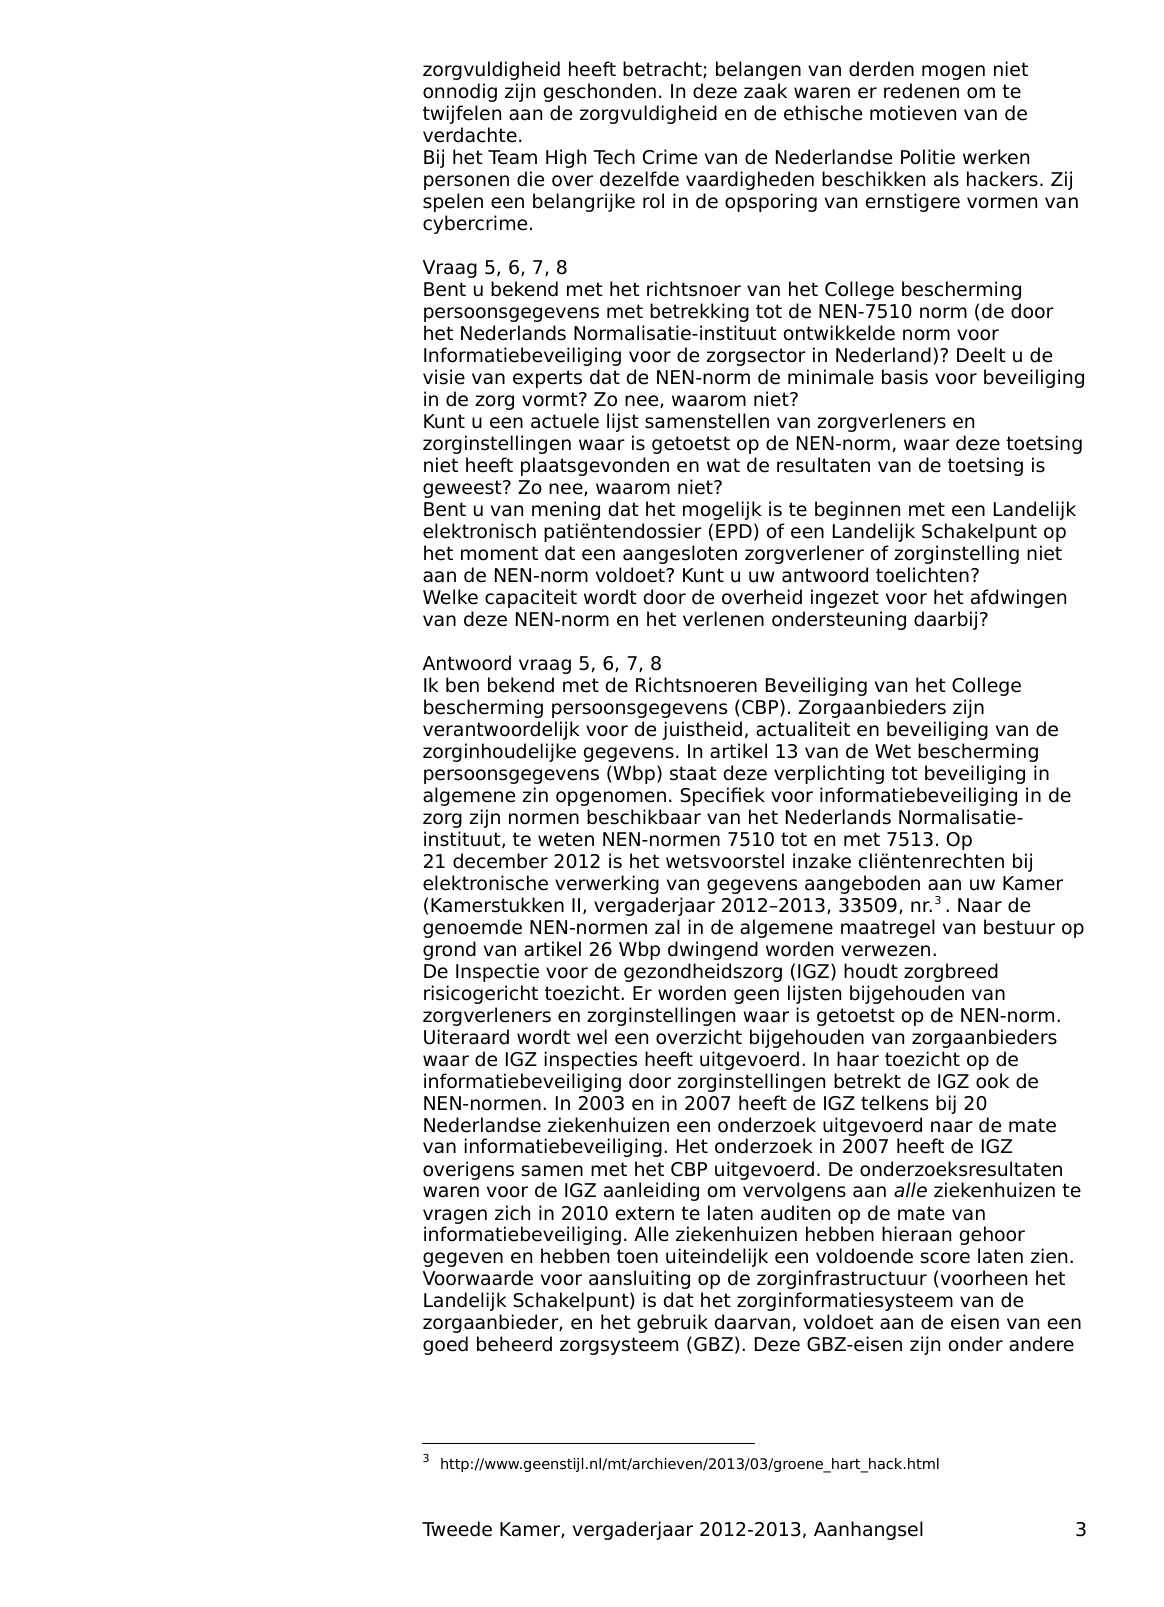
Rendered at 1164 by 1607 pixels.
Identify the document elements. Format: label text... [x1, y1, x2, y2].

text zorgvuldigheid heeft betracht; belangen van derden mogen niet onnodig zijn geschonden. In deze zaak waren er redenen om te twijfelen aan de zorgvuldigheid en de ethische motieven van de verdachte. [422, 59, 1087, 147]
text Bent u van mening dat het mogelijk is te beginnen met een Landelijk elektronisch patiëntendossier (EPD) of een Landelijk Schakelpunt op het moment dat een aangesloten zorgverlener of zorginstelling niet aan de NEN-norm voldoet? Kunt u uw antwoord toelichten? [422, 499, 1087, 587]
text Ik ben bekend met de Richtsnoeren Beveiliging van het College bescherming persoonsgegevens (CBP). Zorgaanbieders zijn verantwoordelijk voor de juistheid, actualiteit en beveiliging van de zorginhoudelijke gegevens. In artikel 13 van de Wet bescherming persoonsgegevens (Wbp) staat deze verplichting tot beveiliging in algemene zin opgenomen. Specifiek voor informatiebeveiliging in de zorg zijn normen beschikbaar van het Nederlands Normalisatie-instituut, te weten NEN-normen 7510 tot en met 7513. Op 21 december 2012 is het wetsvoorstel inzake cliëntenrechten bij elektronische verwerking van gegevens aangeboden aan uw Kamer (Kamerstukken II, vergaderjaar 2012–2013, 33509, nr.. Naar de genoemde NEN-normen zal in de algemene maatregel van bestuur op grond van artikel 26 Wbp dwingend worden verwezen. [422, 675, 1087, 961]
text http://www.geenstijl.nl/mt/archieven/2013/03/groene_hart_hack.html [422, 1452, 1087, 1474]
text De Inspectie voor de gezondheidszorg (IGZ) houdt zorgbreed risicogericht toezicht. Er worden geen lijsten bijgehouden van zorgverleners en zorginstellingen waar is getoetst op de NEN-norm. Uiteraard wordt wel een overzicht bijgehouden van zorgaanbieders waar de IGZ inspecties heeft uitgevoerd. In haar toezicht op de informatiebeveiliging door zorginstellingen betrekt de IGZ ook de NEN-normen. In 2003 en in 2007 heeft de IGZ telkens bij 20 Nederlandse ziekenhuizen een onderzoek uitgevoerd naar de mate van informatiebeveiliging. Het onderzoek in 2007 heeft de IGZ overigens samen met het CBP uitgevoerd. De onderzoeksresultaten waren voor de IGZ aanleiding om vervolgens aan alle ziekenhuizen te vragen zich in 2010 extern te laten auditen op de mate van informatiebeveiliging. Alle ziekenhuizen hebben hieraan gehoor gegeven en hebben toen uiteindelijk een voldoende score laten zien. [422, 961, 1087, 1268]
text Welke capaciteit wordt door de overheid ingezet voor het afdwingen van deze NEN-norm en het verlenen ondersteuning daarbij? [422, 587, 1087, 631]
text Kunt u een actuele lijst samenstellen van zorgverleners en zorginstellingen waar is getoetst op de NEN-norm, waar deze toetsing niet heeft plaatsgevonden en wat de resultaten van de toetsing is geweest? Zo nee, waarom niet? [422, 411, 1087, 499]
text Voorwaarde voor aansluiting op de zorginfrastructuur (voorheen het Landelijk Schakelpunt) is dat het zorginformatiesysteem van de zorgaanbieder, en het gebruik daarvan, voldoet aan de eisen van een goed beheerd zorgsysteem (GBZ). Deze GBZ-eisen zijn onder andere [422, 1268, 1087, 1356]
text Bent u bekend met het richtsnoer van het College bescherming persoonsgegevens met betrekking tot de NEN-7510 norm (de door het Nederlands Normalisatie-instituut ontwikkelde norm voor Informatiebeveiliging voor de zorgsector in Nederland)? Deelt u de visie van experts dat de NEN-norm de minimale basis voor beveiliging in de zorg vormt? Zo nee, waarom niet? [422, 279, 1087, 411]
text Antwoord vraag 5, 6, 7, 8 [422, 653, 1087, 675]
text Vraag 5, 6, 7, 8 [422, 257, 1087, 279]
text Bij het Team High Tech Crime van de Nederlandse Politie werken personen die over dezelfde vaardigheden beschikken als hackers. Zij spelen een belangrijke rol in de opsporing van ernstigere vormen van cybercrime. [422, 147, 1087, 235]
